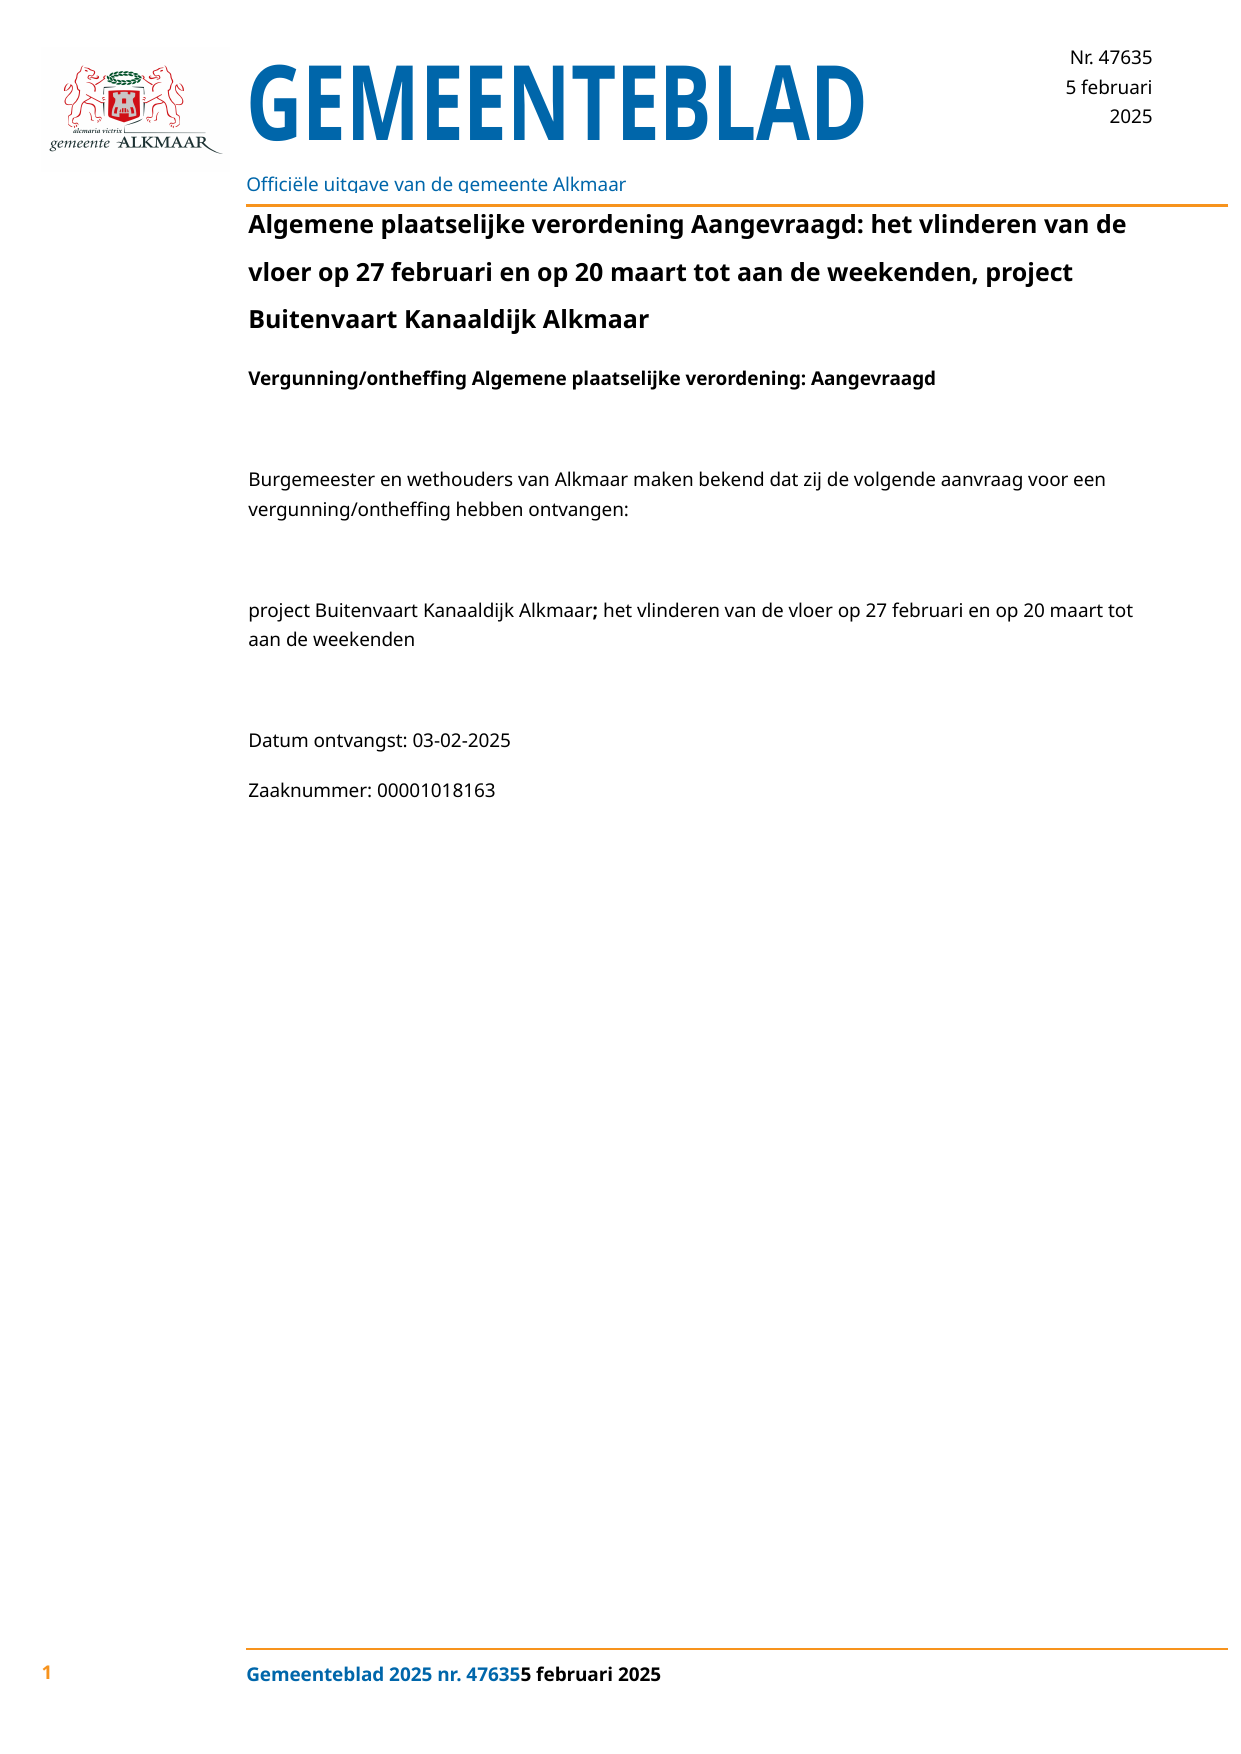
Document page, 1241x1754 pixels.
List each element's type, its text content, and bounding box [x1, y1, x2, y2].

text Algemene plaatselijke verordening Aangevraagd: het vlinderen van de vloer op 27 februari en op 20 maart tot aan de weekenden, project Buitenvaart Kanaaldijk Alkmaar [248, 207, 1152, 336]
text Burgemeester en wethouders van Alkmaar maken bekend dat zij de volgende aanvraag voor een vergunning/ontheffing hebben ontvangen: [248, 466, 1152, 522]
text Vergunning/ontheffing Algemene plaatselijke verordening: Aangevraagd [248, 366, 1152, 391]
text Zaaknummer: 00001018163 [248, 778, 1152, 803]
picture [41, 47, 231, 172]
text project Buitenvaart Kanaaldijk Alkmaar; het vlinderen van de vloer op 27 februari en op 20 maart tot aan de weekenden [248, 597, 1152, 652]
text Datum ontvangst: 03-02-2025 [248, 727, 1152, 753]
